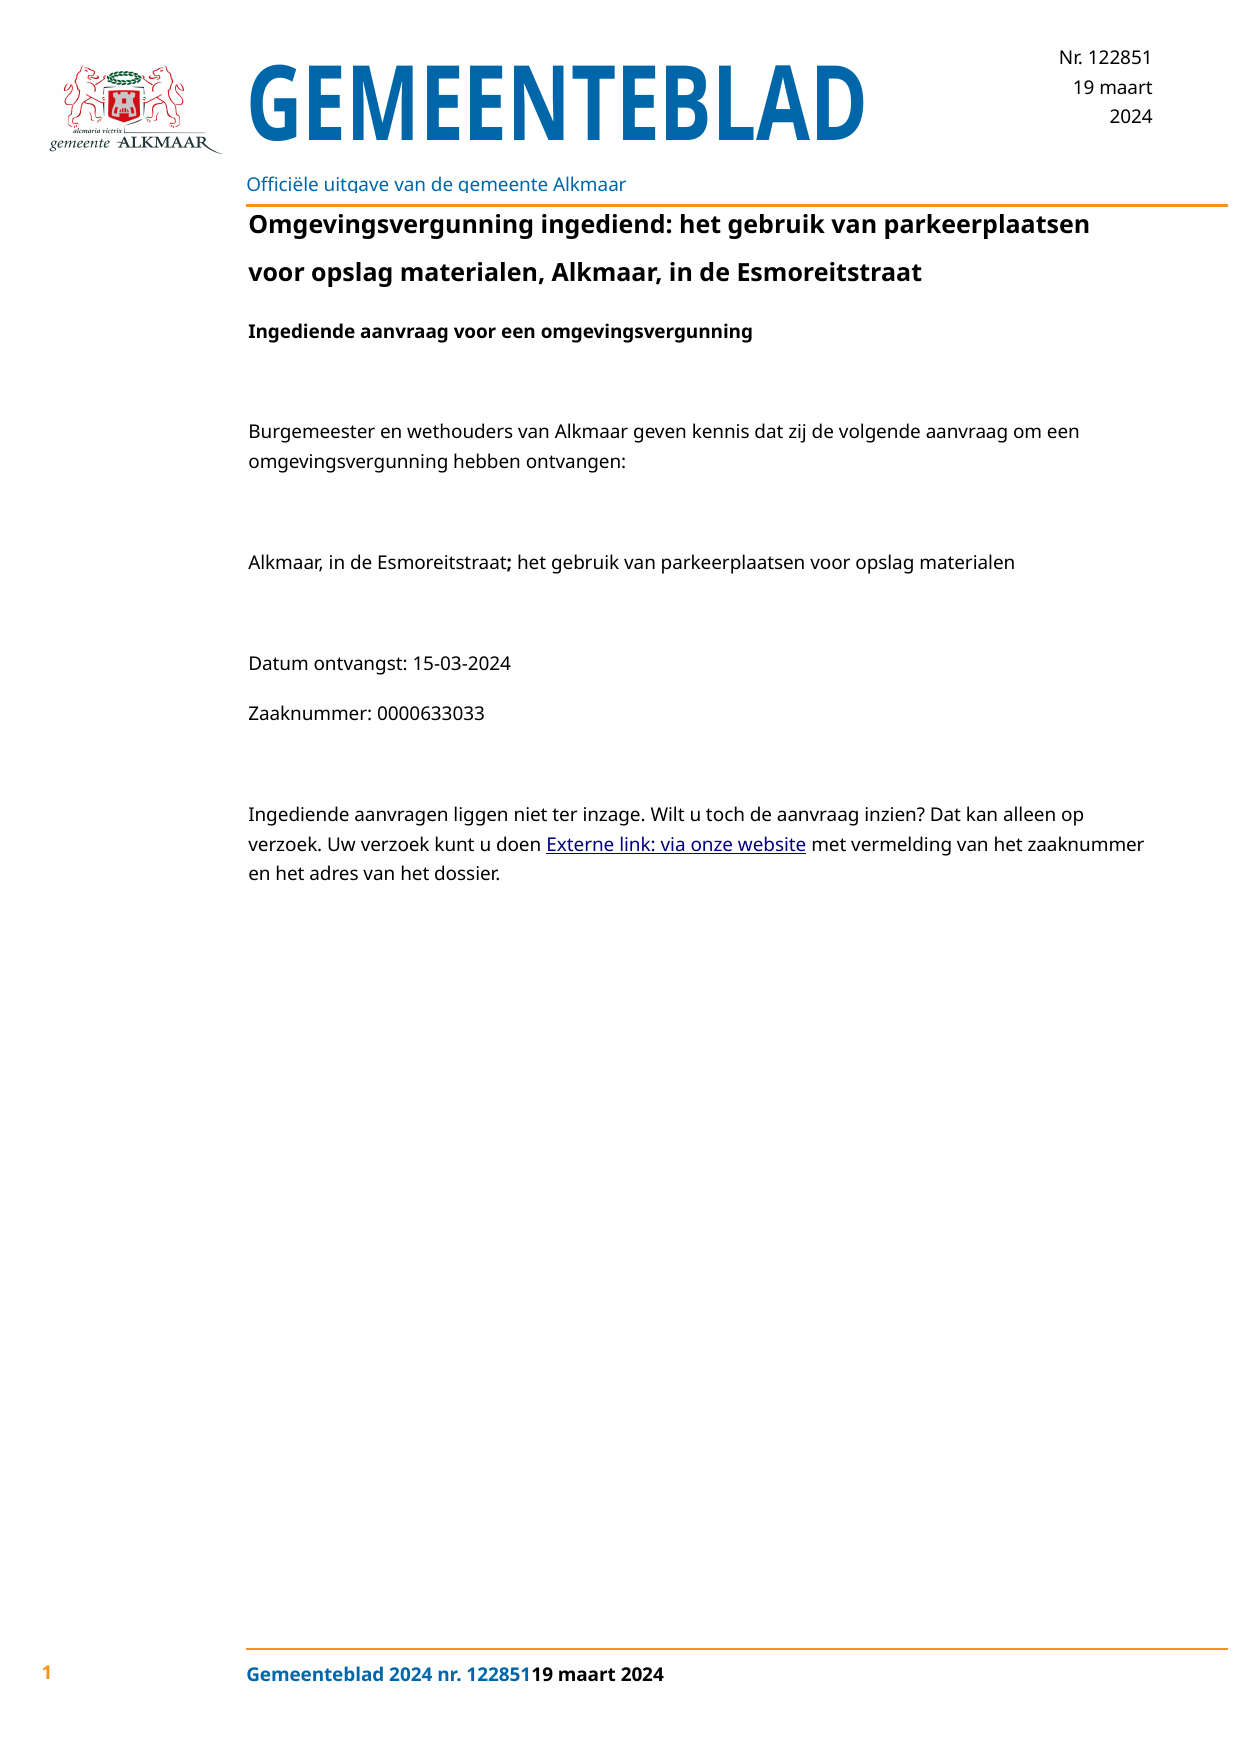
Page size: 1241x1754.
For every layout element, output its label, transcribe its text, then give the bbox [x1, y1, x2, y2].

text Alkmaar, in de Esmoreitstraat; het gebruik van parkeerplaatsen voor opslag materialen [248, 549, 1152, 575]
picture [41, 47, 231, 172]
text Burgemeester en wethouders van Alkmaar geven kennis dat zij de volgende aanvraag om een omgevingsvergunning hebben ontvangen: [248, 419, 1152, 474]
text Omgevingsvergunning ingediend: het gebruik van parkeerplaatsen voor opslag materialen, Alkmaar, in de Esmoreitstraat [248, 207, 1152, 288]
text Ingediende aanvraag voor een omgevingsvergunning [248, 318, 1152, 344]
text Datum ontvangst: 15-03-2024 [248, 650, 1152, 676]
text Ingediende aanvragen liggen niet ter inzage. Wilt u toch de aanvraag inzien? Dat kan alleen op verzoek. Uw verzoek kunt u doen Externe link: via onze website met vermelding van het zaaknummer en het adres van het dossier. [248, 801, 1152, 886]
text Zaaknummer: 0000633033 [248, 700, 1152, 726]
